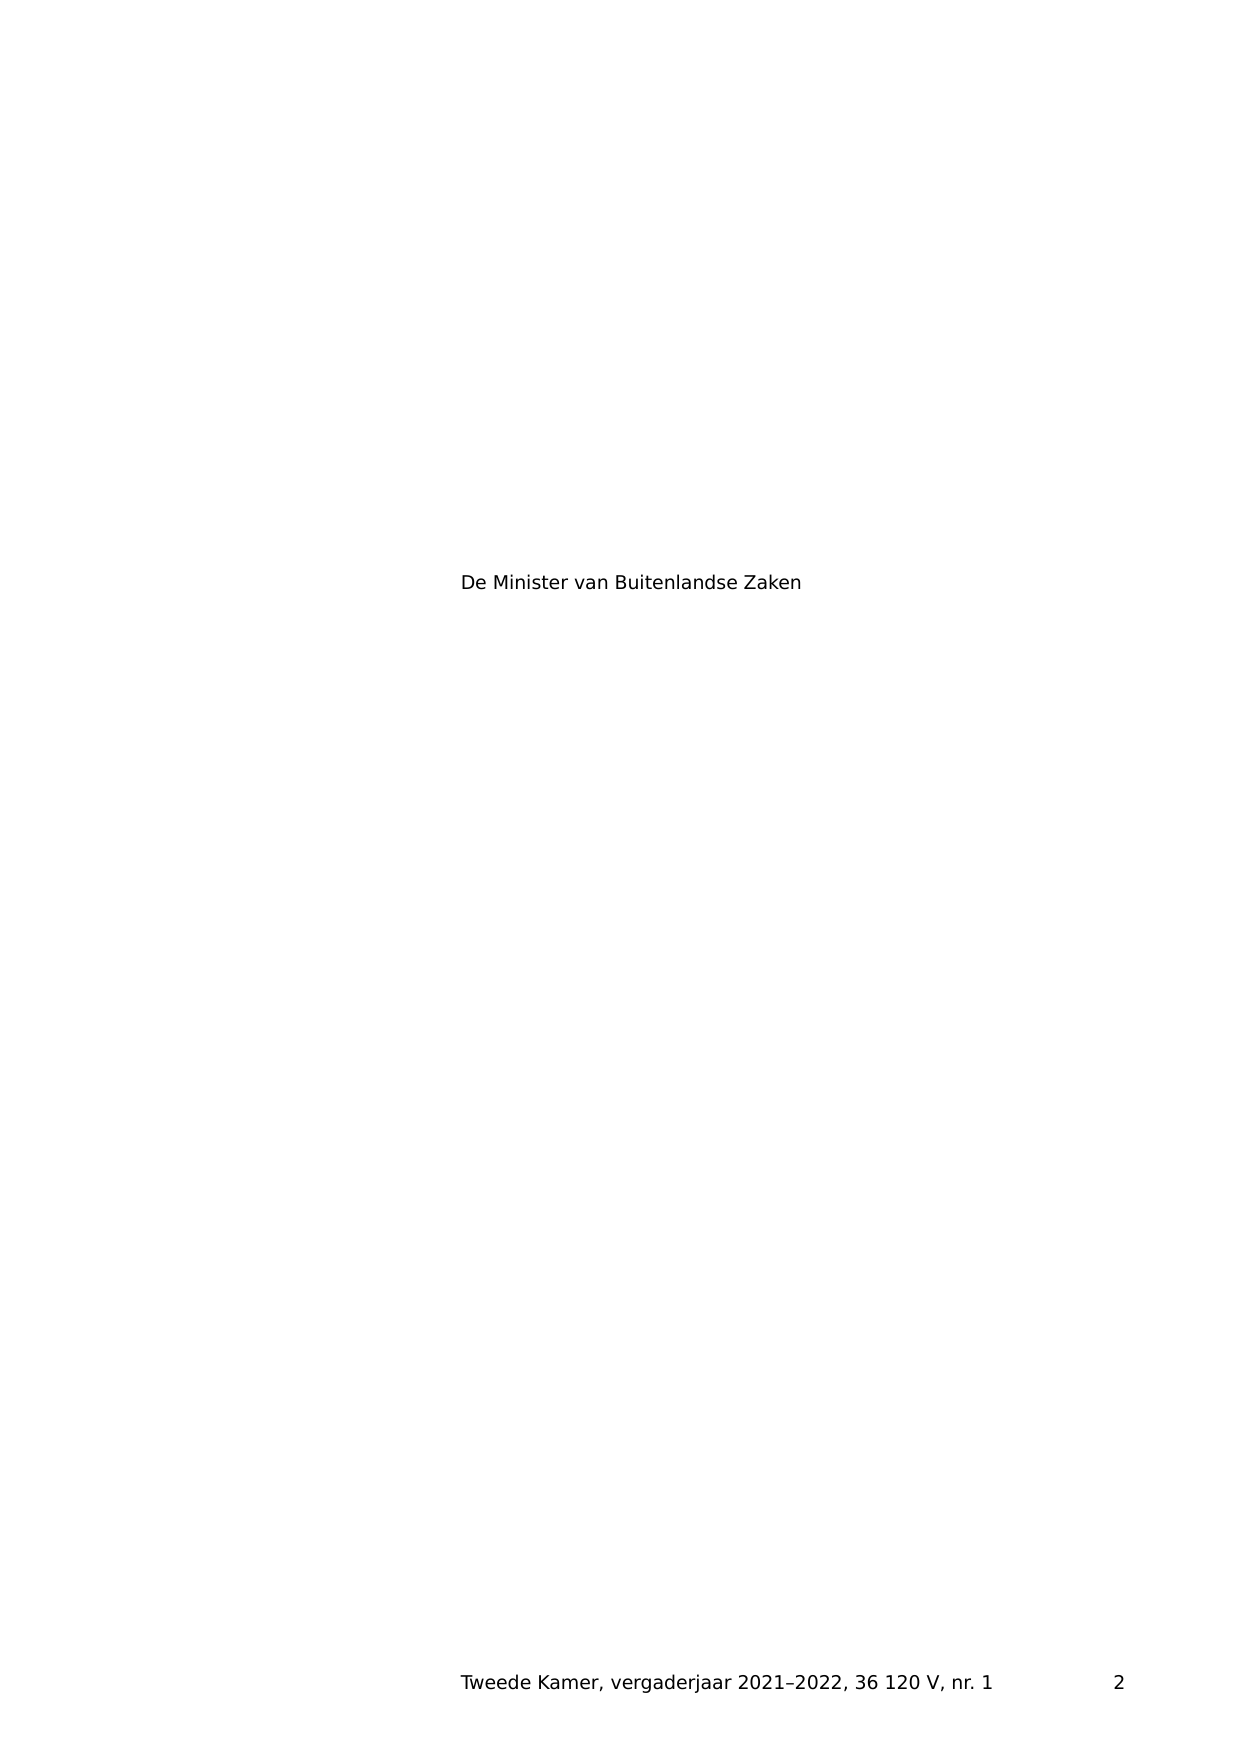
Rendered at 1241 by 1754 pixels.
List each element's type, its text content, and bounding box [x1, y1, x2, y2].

text De Minister van Buitenlandse Zaken [461, 572, 1125, 594]
